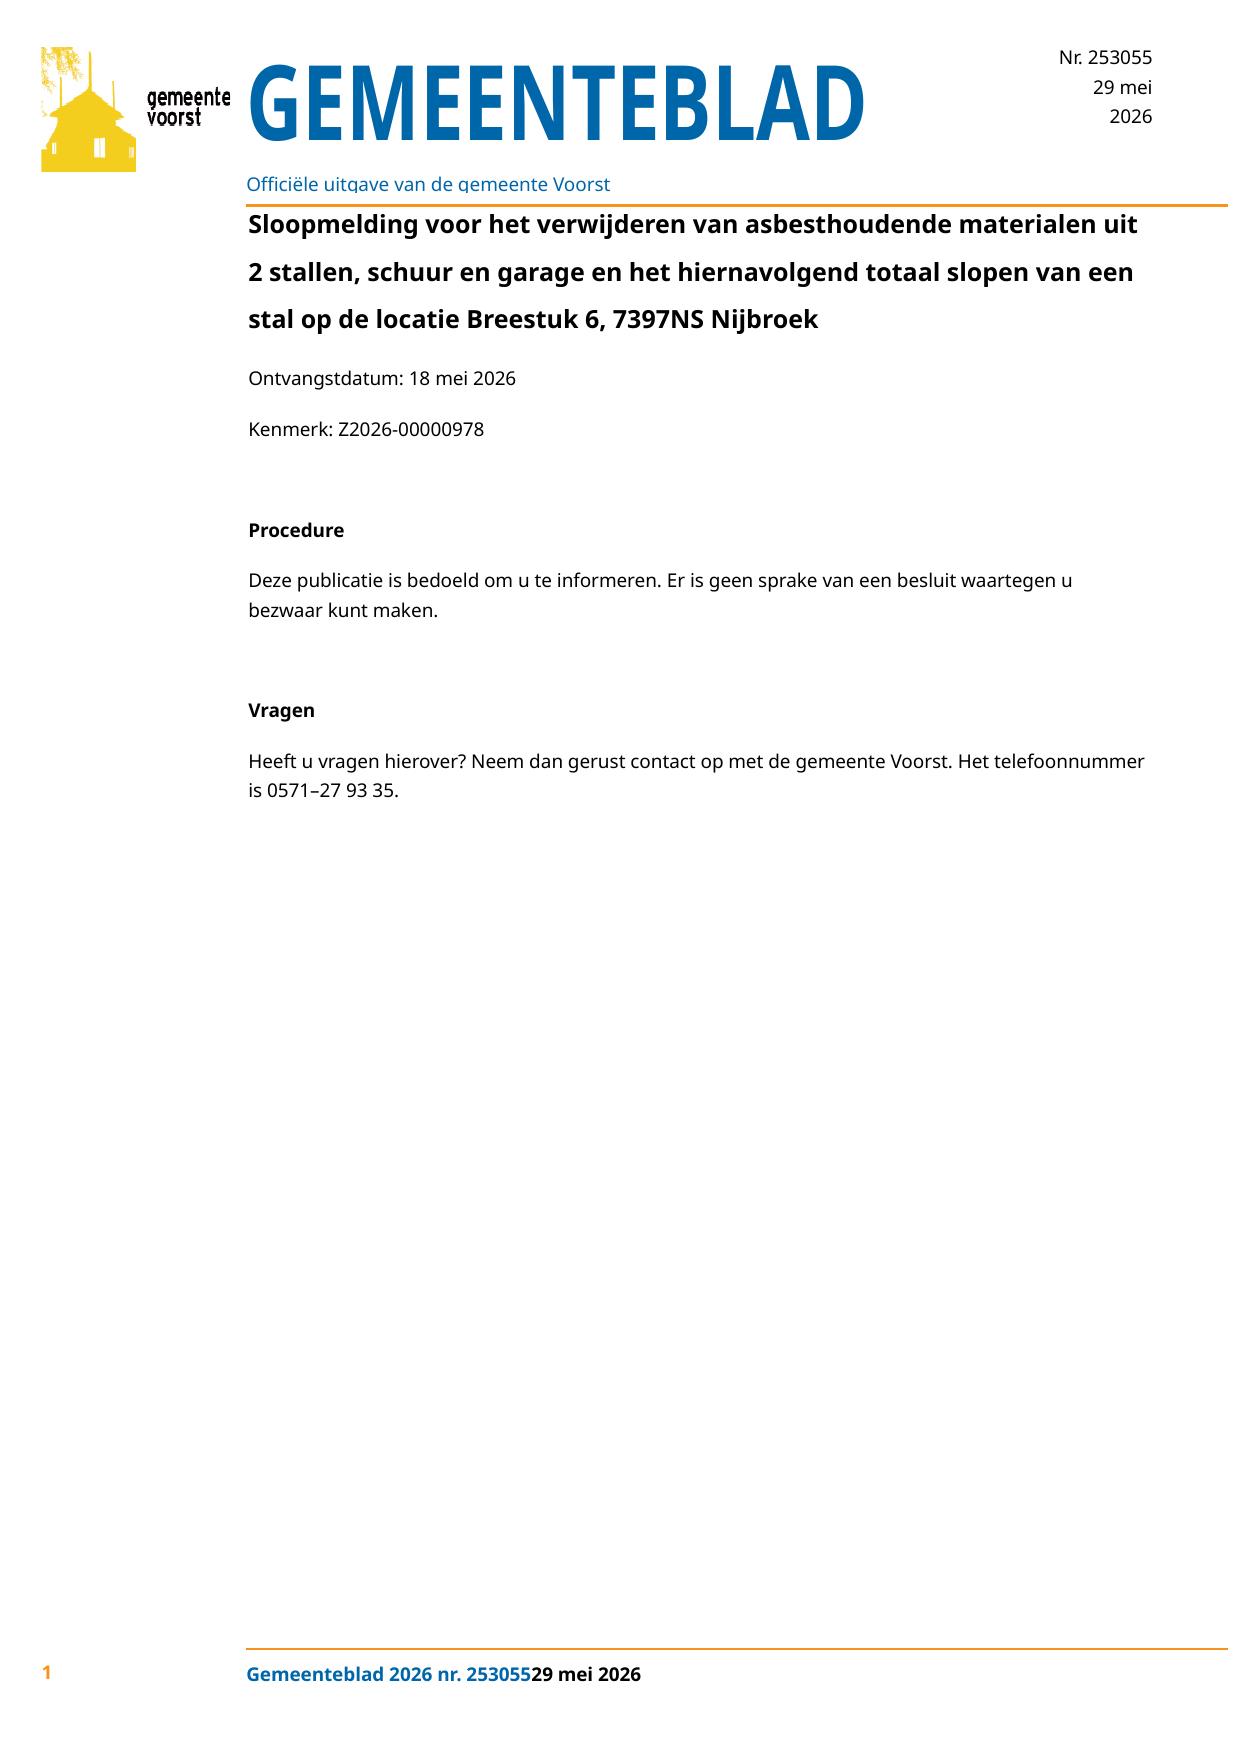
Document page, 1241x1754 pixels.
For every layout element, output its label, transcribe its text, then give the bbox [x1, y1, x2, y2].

picture [41, 47, 231, 172]
text Sloopmelding voor het verwijderen van asbesthoudende materialen uit 2 stallen, schuur en garage en het hiernavolgend totaal slopen van een stal op de locatie Breestuk 6, 7397NS Nijbroek [248, 207, 1152, 336]
text Vragen [248, 698, 1152, 723]
text Kenmerk: Z2026-00000978 [248, 416, 1152, 442]
text Ontvangstdatum: 18 mei 2026 [248, 366, 1152, 391]
text Procedure [248, 517, 1152, 542]
text Heeft u vragen hierover? Neem dan gerust contact op met de gemeente Voorst. Het telefoonnummer is 0571–27 93 35. [248, 748, 1152, 803]
text Deze publicatie is bedoeld om u te informeren. Er is geen sprake van een besluit waartegen u bezwaar kunt maken. [248, 567, 1152, 622]
